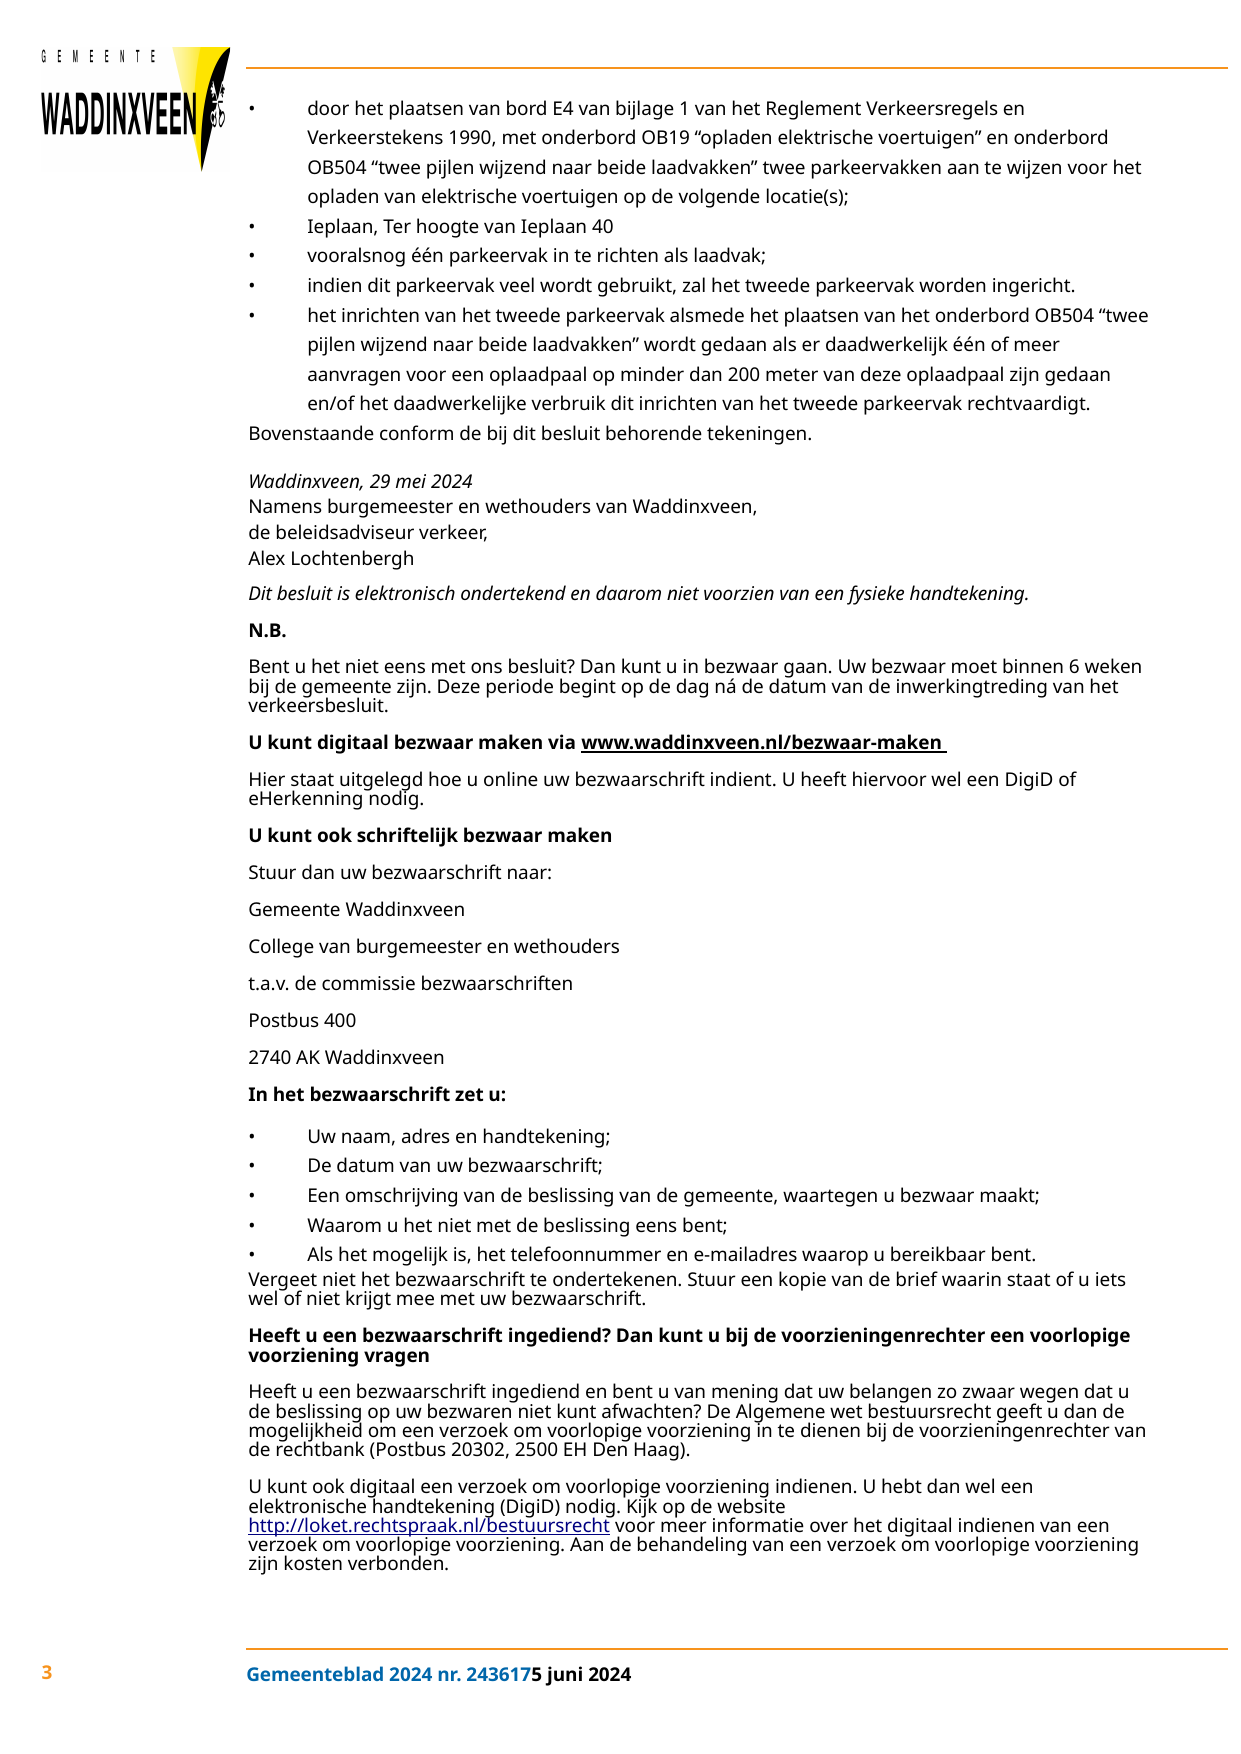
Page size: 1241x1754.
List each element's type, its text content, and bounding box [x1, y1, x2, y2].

text Heeft u een bezwaarschrift ingediend en bent u van mening dat uw belangen zo zwaar wegen dat u de beslissing op uw bezwaren niet kunt afwachten? De Algemene wet bestuursrecht geeft u dan de mogelijkheid om een verzoek om voorlopige voorziening in te dienen bij de voorzieningenrechter van de rechtbank (Postbus 20302, 2500 EH Den Haag). [248, 1383, 1152, 1461]
text U kunt ook schriftelijk bezwaar maken [248, 827, 1152, 847]
text Gemeente Waddinxveen [248, 901, 1152, 921]
list Uw naam, adres en handtekening; [248, 1123, 1152, 1149]
list Ieplaan, Ter hoogte van Ieplaan 40 [248, 213, 1152, 239]
list indien dit parkeervak veel wordt gebruikt, zal het tweede parkeervak worden ingericht. [248, 272, 1152, 298]
picture [41, 47, 231, 172]
list het inrichten van het tweede parkeervak alsmede het plaatsen van het onderbord OB504 “twee pijlen wijzend naar beide laadvakken” wordt gedaan als er daadwerkelijk één of meer aanvragen voor een oplaadpaal op minder dan 200 meter van deze oplaadpaal zijn gedaan en/of het daadwerkelijke verbruik dit inrichten van het tweede parkeervak rechtvaardigt. [248, 302, 1152, 416]
text U kunt ook digitaal een verzoek om voorlopige voorziening indienen. U hebt dan wel een elektronische handtekening (DigiD) nodig. Kijk op de website http://loket.rechtspraak.nl/bestuursrecht voor meer informatie over het digitaal indienen van een verzoek om voorlopige voorziening. Aan de behandeling van een verzoek om voorlopige voorziening zijn kosten verbonden. [248, 1478, 1152, 1575]
text t.a.v. de commissie bezwaarschriften [248, 975, 1152, 994]
text N.B. [248, 622, 1152, 641]
text U kunt digitaal bezwaar maken via www.waddinxveen.nl/bezwaar-maken [248, 734, 1152, 753]
text Heeft u een bezwaarschrift ingediend? Dan kunt u bij de voorzieningenrechter een voorlopige voorziening vragen [248, 1327, 1152, 1366]
list door het plaatsen van bord E4 van bijlage 1 van het Reglement Verkeersregels en Verkeerstekens 1990, met onderbord OB19 “opladen elektrische voertuigen” en onderbord OB504 “twee pijlen wijzend naar beide laadvakken” twee parkeervakken aan te wijzen voor het opladen van elektrische voertuigen op de volgende locatie(s); [248, 95, 1152, 209]
list Als het mogelijk is, het telefoonnummer en e-mailadres waarop u bereikbaar bent. [248, 1241, 1152, 1267]
text Bent u het niet eens met ons besluit? Dan kunt u in bezwaar gaan. Uw bezwaar moet binnen 6 weken bij de gemeente zijn. Deze periode begint op de dag ná de datum van de inwerkingtreding van het verkeersbesluit. [248, 658, 1152, 716]
text Alex Lochtenbergh [248, 545, 1152, 571]
list De datum van uw bezwaarschrift; [248, 1153, 1152, 1178]
text de beleidsadviseur verkeer, [248, 519, 1152, 545]
text Postbus 400 [248, 1012, 1152, 1031]
text Vergeet niet het bezwaarschrift te ondertekenen. Stuur een kopie van de brief waarin staat of u iets wel of niet krijgt mee met uw bezwaarschrift. [248, 1271, 1152, 1309]
text Dit besluit is elektronisch ondertekend en daarom niet voorzien van een fysieke handtekening. [248, 584, 1152, 604]
text In het bezwaarschrift zet u: [248, 1086, 1152, 1105]
text Waddinxveen, 29 mei 2024 [248, 468, 1152, 494]
text College van burgemeester en wethouders [248, 938, 1152, 957]
text Namens burgemeester en wethouders van Waddinxveen, [248, 494, 1152, 519]
text Bovenstaande conform de bij dit besluit behorende tekeningen. [248, 420, 1152, 446]
list Waarom u het niet met de beslissing eens bent; [248, 1212, 1152, 1238]
text Stuur dan uw bezwaarschrift naar: [248, 864, 1152, 883]
list Een omschrijving van de beslissing van de gemeente, waartegen u bezwaar maakt; [248, 1182, 1152, 1208]
text 2740 AK Waddinxveen [248, 1049, 1152, 1068]
list vooralsnog één parkeervak in te richten als laadvak; [248, 243, 1152, 268]
text Hier staat uitgelegd hoe u online uw bezwaarschrift indient. U heeft hiervoor wel een DigiD of eHerkenning nodig. [248, 771, 1152, 809]
